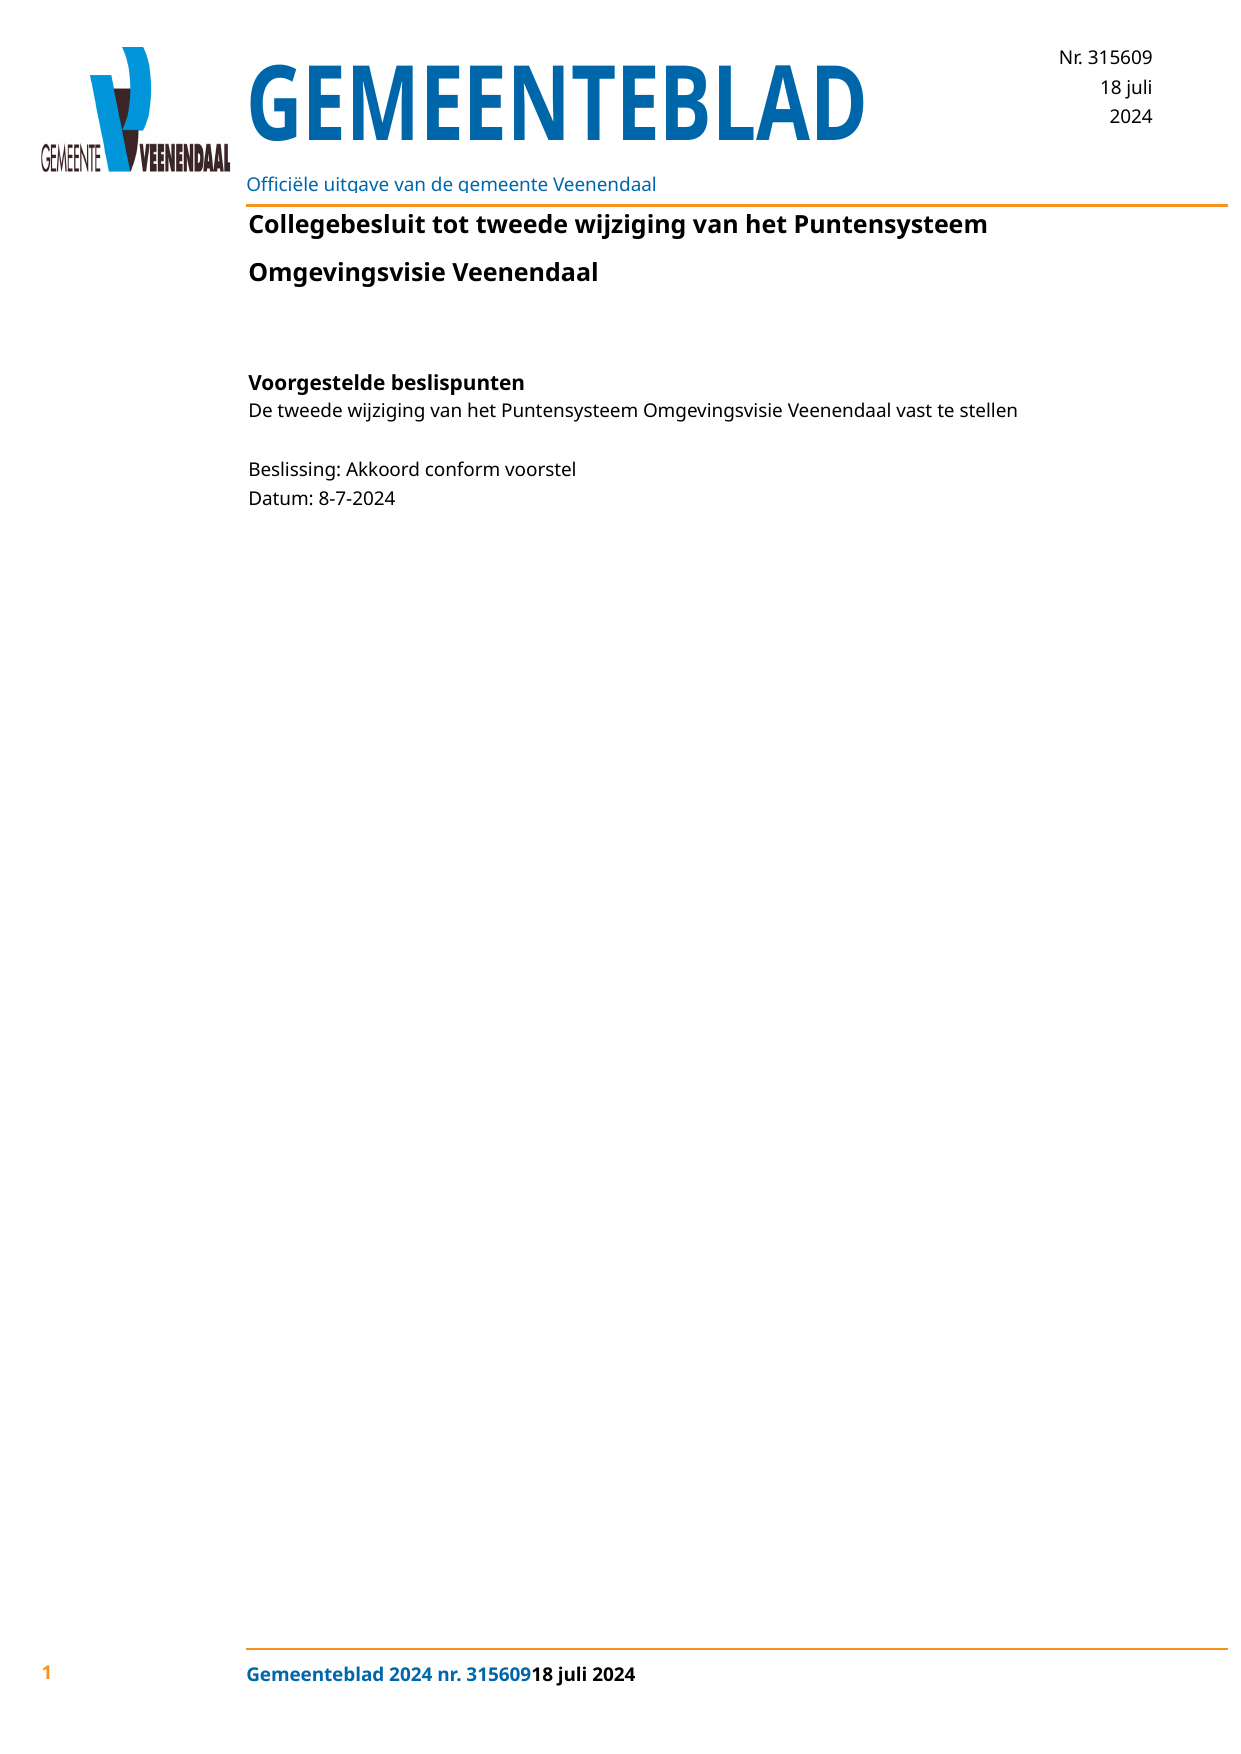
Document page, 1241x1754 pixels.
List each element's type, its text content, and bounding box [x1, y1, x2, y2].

text Datum: 8-7-2024 [248, 486, 1152, 511]
picture [123, 47, 231, 172]
text De tweede wijziging van het Puntensysteem Omgevingsvisie Veenendaal vast te stellen [248, 397, 1152, 422]
picture [41, 47, 130, 172]
text Collegebesluit tot tweede wijziging van het Puntensysteem Omgevingsvisie Veenendaal [248, 207, 1152, 288]
text Voorgestelde beslispunten [248, 368, 1152, 397]
text Beslissing: Akkoord conform voorstel [248, 456, 1152, 482]
